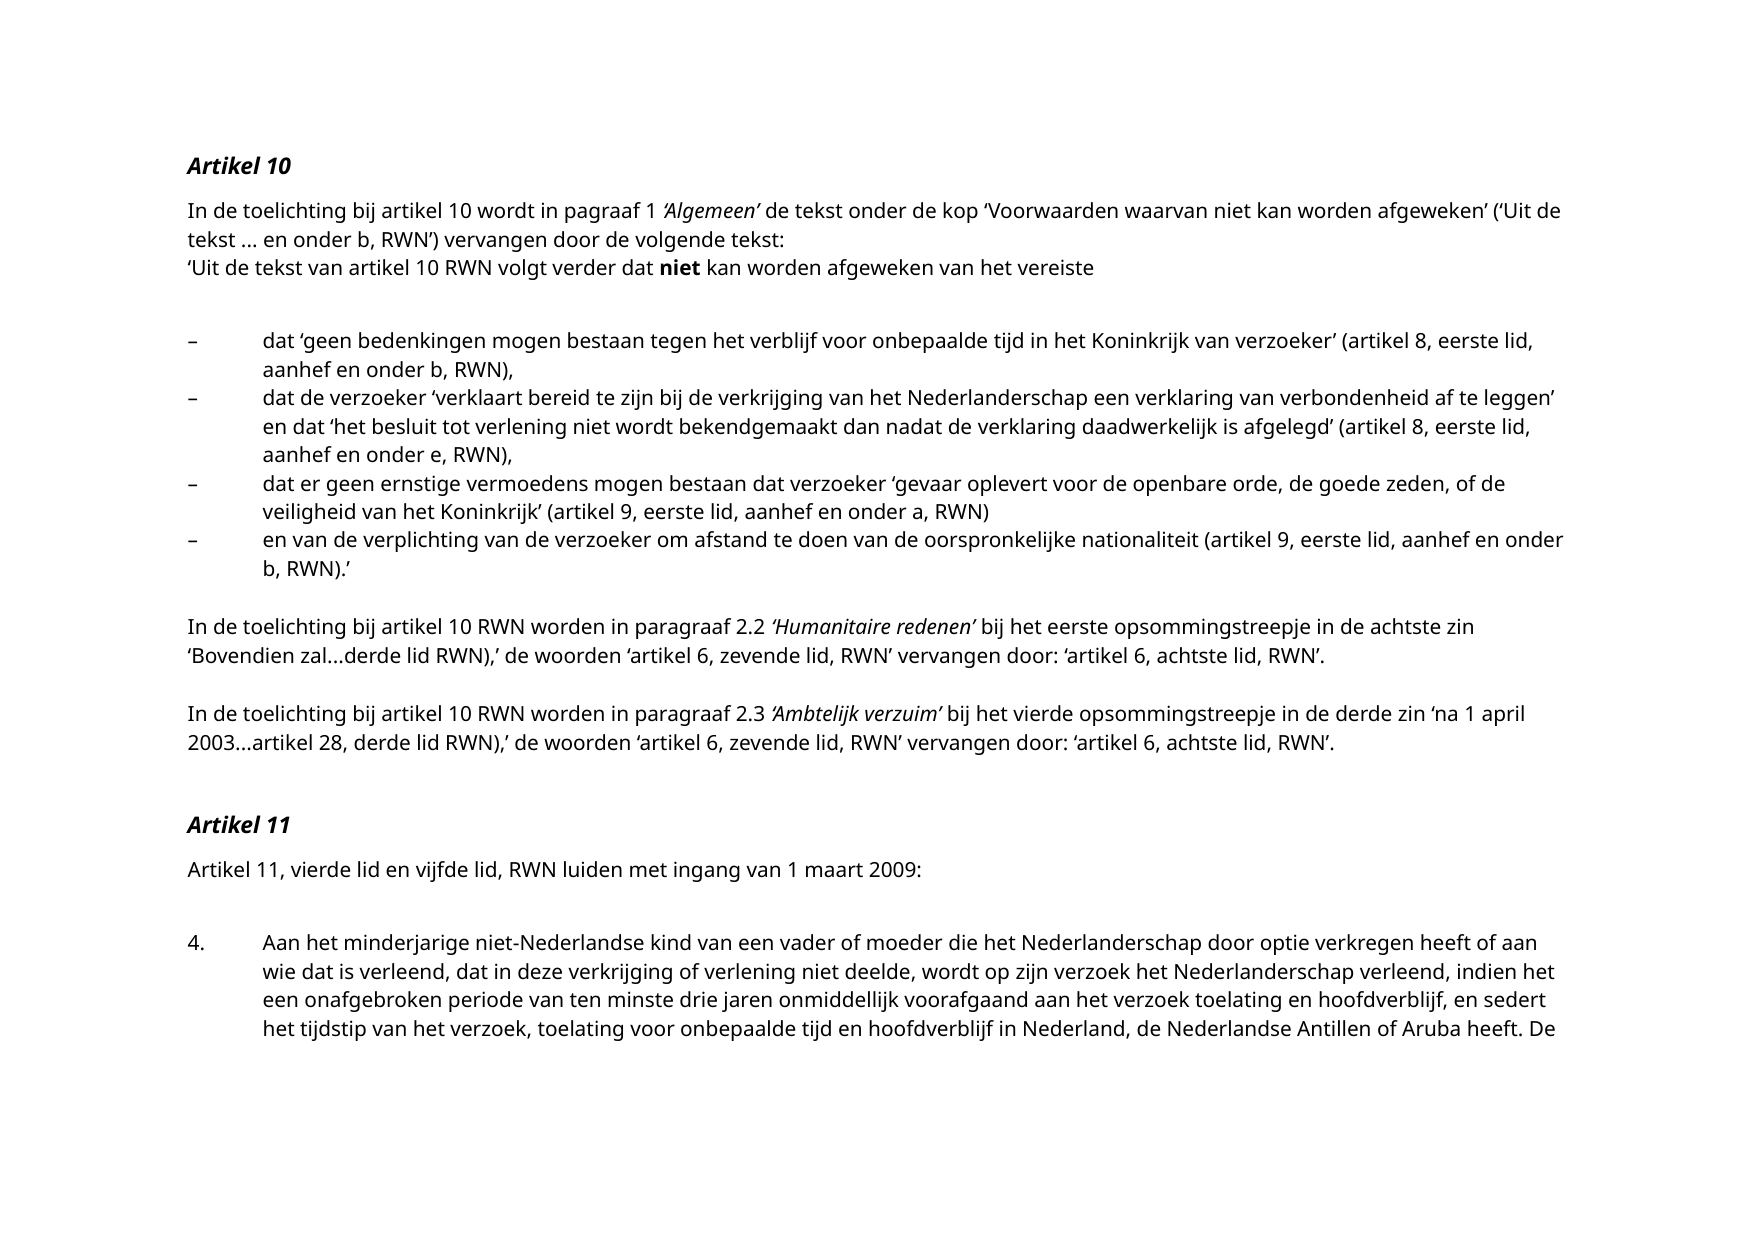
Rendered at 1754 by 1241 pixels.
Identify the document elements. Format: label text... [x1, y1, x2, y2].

text Artikel 11, vierde lid en vijfde lid, RWN luiden met ingang van 1 maart 2009: [187, 855, 1566, 883]
list dat er geen ernstige vermoedens mogen bestaan dat verzoeker ‘gevaar oplevert voor de openbare orde, de goede zeden, of de veiligheid van het Koninkrijk’ (artikel 9, eerste lid, aanhef en onder a, RWN) [187, 469, 1566, 526]
text Artikel 11 [187, 809, 1566, 840]
text Artikel 10 [187, 150, 1566, 181]
text In de toelichting bij artikel 10 wordt in pagraaf 1 ‘Algemeen’ de tekst onder de kop ‘Voorwaarden waarvan niet kan worden afgeweken’ (‘Uit de tekst ... en onder b, RWN’) vervangen door de volgende tekst: [187, 196, 1566, 253]
list dat de verzoeker ‘verklaart bereid te zijn bij de verkrijging van het Nederlanderschap een verklaring van verbondenheid af te leggen’ en dat ‘het besluit tot verlening niet wordt bekendgemaakt dan nadat de verklaring daadwerkelijk is afgelegd’ (artikel 8, eerste lid, aanhef en onder e, RWN), [187, 383, 1566, 469]
text In de toelichting bij artikel 10 RWN worden in paragraaf 2.2 ‘Humanitaire redenen’ bij het eerste opsommingstreepje in de achtste zin ‘Bovendien zal...derde lid RWN),’ de woorden ‘artikel 6, zevende lid, RWN’ vervangen door: ‘artikel 6, achtste lid, RWN’. [187, 612, 1566, 669]
text ‘Uit de tekst van artikel 10 RWN volgt verder dat niet kan worden afgeweken van het vereiste [187, 253, 1566, 282]
list en van de verplichting van de verzoeker om afstand te doen van de oorspronkelijke nationaliteit (artikel 9, eerste lid, aanhef en onder b, RWN).’ [187, 526, 1566, 582]
list dat ‘geen bedenkingen mogen bestaan tegen het verblijf voor onbepaalde tijd in het Koninkrijk van verzoeker’ (artikel 8, eerste lid, aanhef en onder b, RWN), [187, 327, 1566, 383]
list Aan het minderjarige niet-Nederlandse kind van een vader of moeder die het Nederlanderschap door optie verkregen heeft of aan wie dat is verleend, dat in deze verkrijging of verlening niet deelde, wordt op zijn verzoek het Nederlanderschap verleend, indien het een onafgebroken periode van ten minste drie jaren onmiddellijk voorafgaand aan het verzoek toelating en hoofdverblijf, en sedert het tijdstip van het verzoek, toelating voor onbepaalde tijd en hoofdverblijf in Nederland, de Nederlandse Antillen of Aruba heeft. De [187, 928, 1566, 1042]
text In de toelichting bij artikel 10 RWN worden in paragraaf 2.3 ‘Ambtelijk verzuim’ bij het vierde opsommingstreepje in de derde zin ‘na 1 april 2003...artikel 28, derde lid RWN),’ de woorden ‘artikel 6, zevende lid, RWN’ vervangen door: ‘artikel 6, achtste lid, RWN’. [187, 699, 1566, 756]
